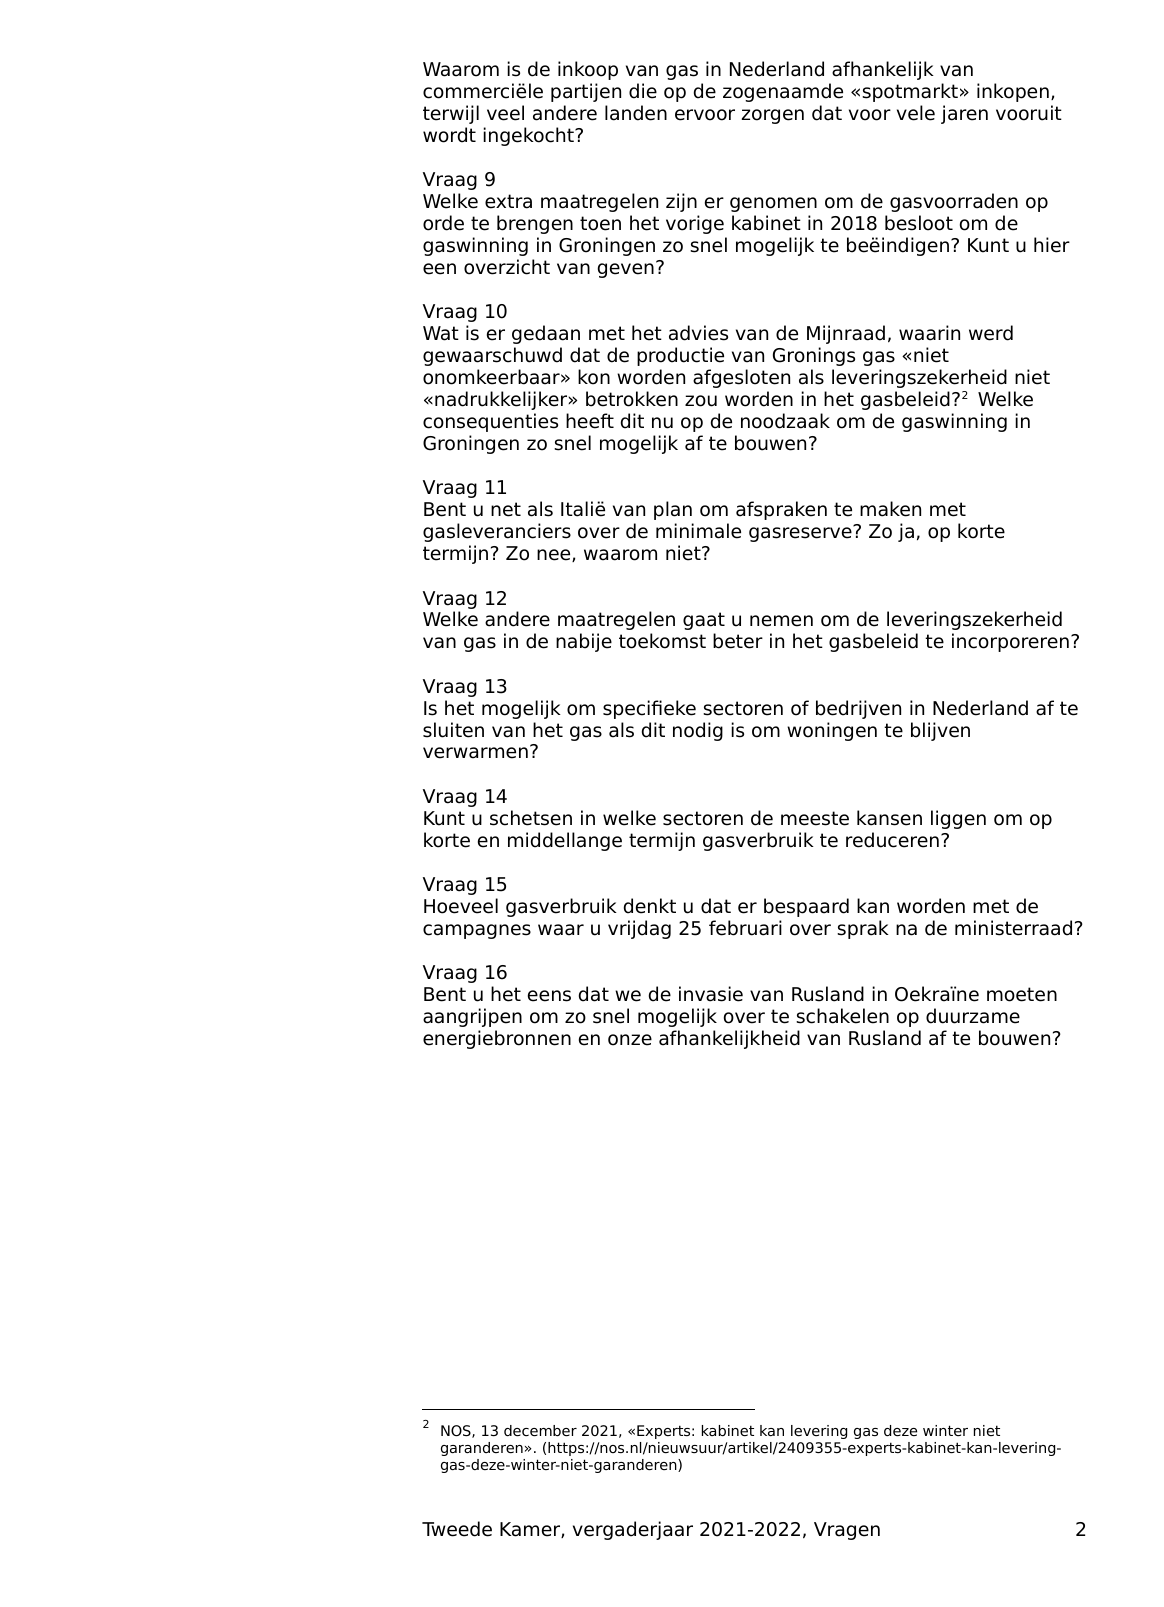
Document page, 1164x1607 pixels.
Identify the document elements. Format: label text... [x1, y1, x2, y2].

text Wat is er gedaan met het advies van de Mijnraad, waarin werd gewaarschuwd dat de productie van Gronings gas «niet onomkeerbaar» kon worden afgesloten als leveringszekerheid niet «nadrukkelijker» betrokken zou worden in het gasbeleid? Welke consequenties heeft dit nu op de noodzaak om de gaswinning in Groningen zo snel mogelijk af te bouwen? [422, 323, 1087, 455]
text Welke andere maatregelen gaat u nemen om de leveringszekerheid van gas in de nabije toekomst beter in het gasbeleid te incorporeren? [422, 609, 1087, 653]
text Vraag 12 [422, 587, 1087, 609]
text NOS, 13 december 2021, «Experts: kabinet kan levering gas deze winter niet garanderen». (https://nos.nl/nieuwsuur/artikel/2409355-experts-kabinet-kan-levering-gas-deze-winter-niet-garanderen) [422, 1418, 1087, 1474]
text Hoeveel gasverbruik denkt u dat er bespaard kan worden met de campagnes waar u vrijdag 25 februari over sprak na de ministerraad? [422, 896, 1087, 940]
text Bent u het eens dat we de invasie van Rusland in Oekraïne moeten aangrijpen om zo snel mogelijk over te schakelen op duurzame energiebronnen en onze afhankelijkheid van Rusland af te bouwen? [422, 984, 1087, 1050]
text Vraag 16 [422, 962, 1087, 984]
text Welke extra maatregelen zijn er genomen om de gasvoorraden op orde te brengen toen het vorige kabinet in 2018 besloot om de gaswinning in Groningen zo snel mogelijk te beëindigen? Kunt u hier een overzicht van geven? [422, 191, 1087, 279]
text Vraag 13 [422, 676, 1087, 697]
text Vraag 15 [422, 874, 1087, 896]
text Vraag 14 [422, 786, 1087, 808]
text Is het mogelijk om specifieke sectoren of bedrijven in Nederland af te sluiten van het gas als dit nodig is om woningen te blijven verwarmen? [422, 697, 1087, 763]
text Kunt u schetsen in welke sectoren de meeste kansen liggen om op korte en middellange termijn gasverbruik te reduceren? [422, 808, 1087, 852]
text Waarom is de inkoop van gas in Nederland afhankelijk van commerciële partijen die op de zogenaamde «spotmarkt» inkopen, terwijl veel andere landen ervoor zorgen dat voor vele jaren vooruit wordt ingekocht? [422, 59, 1087, 147]
text Bent u net als Italië van plan om afspraken te maken met gasleveranciers over de minimale gasreserve? Zo ja, op korte termijn? Zo nee, waarom niet? [422, 499, 1087, 565]
text Vraag 9 [422, 169, 1087, 191]
text Vraag 10 [422, 301, 1087, 323]
text Vraag 11 [422, 477, 1087, 499]
